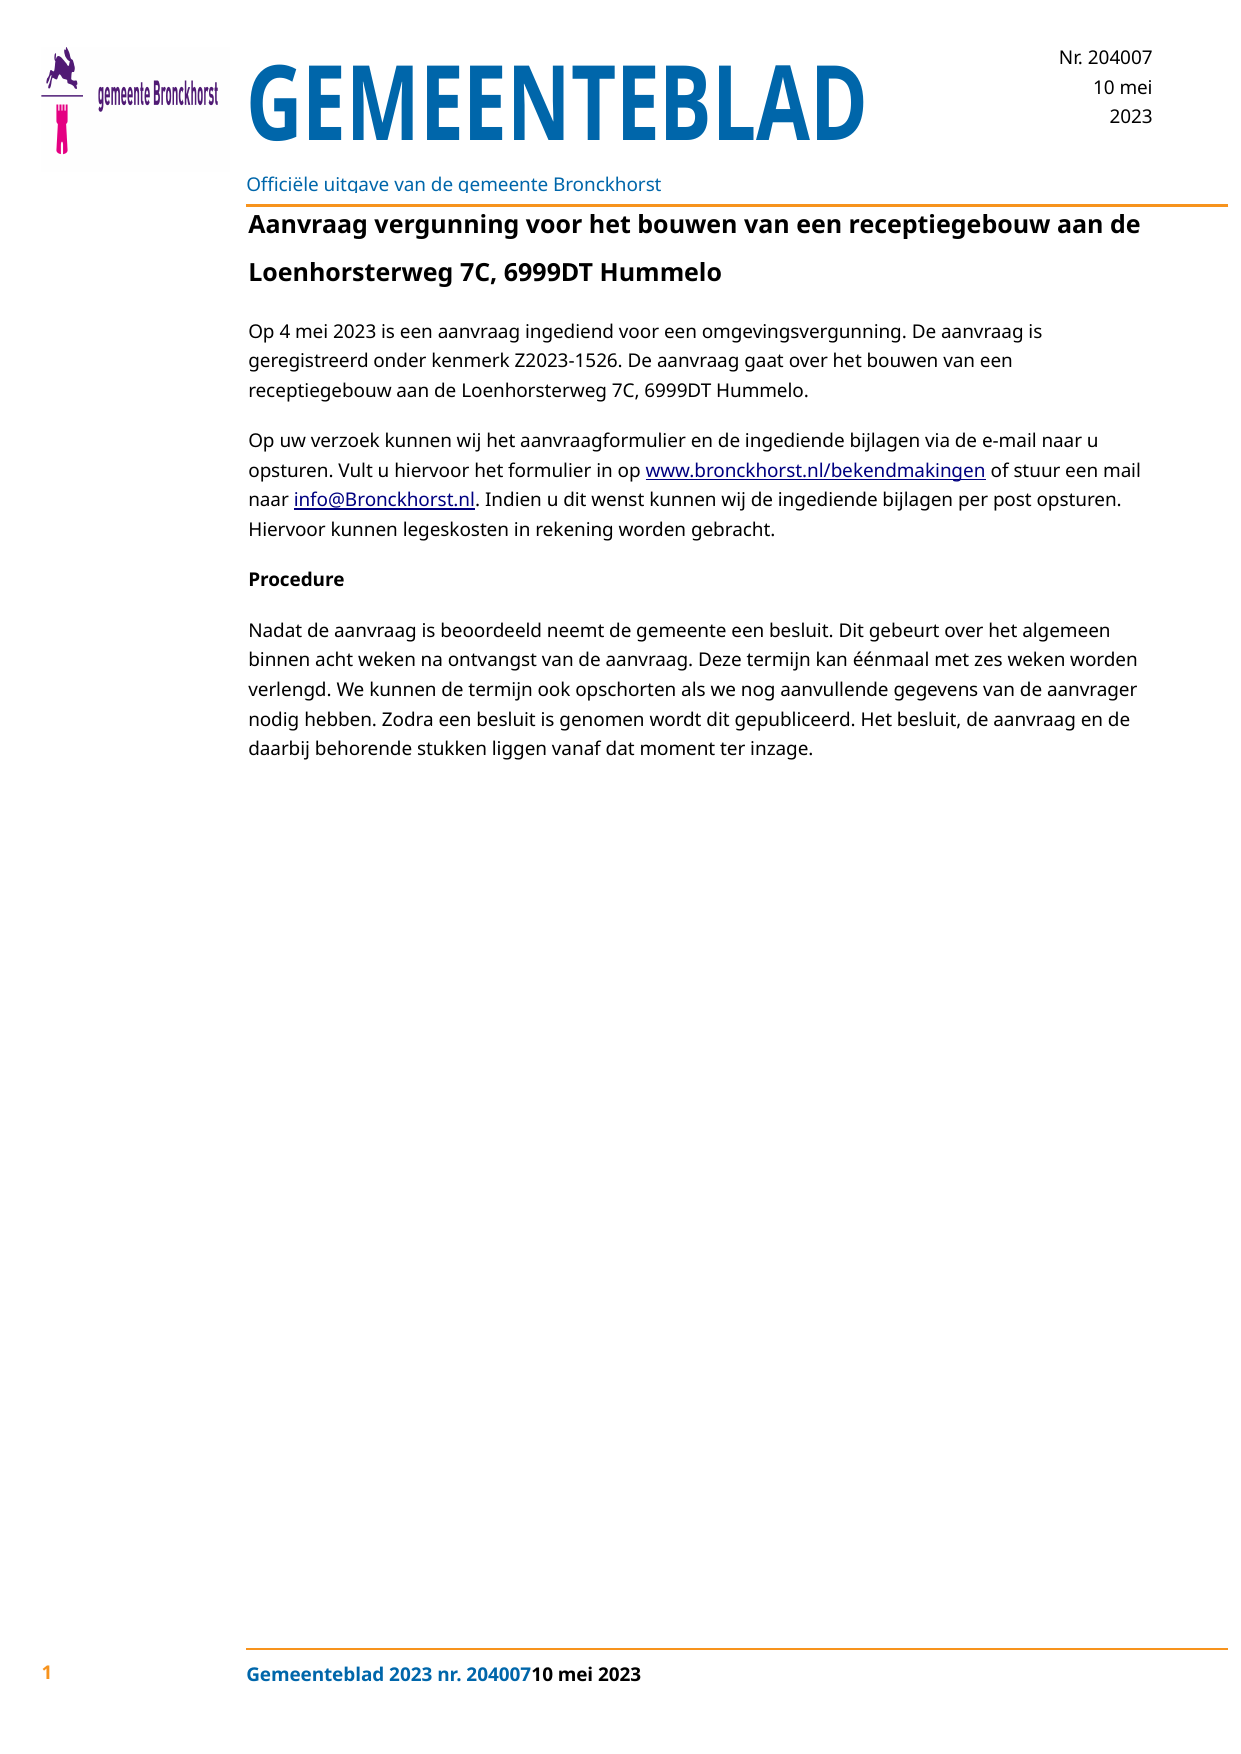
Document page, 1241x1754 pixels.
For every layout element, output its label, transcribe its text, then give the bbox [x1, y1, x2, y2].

text Op 4 mei 2023 is een aanvraag ingediend voor een omgevingsvergunning. De aanvraag is geregistreerd onder kenmerk Z2023-1526. De aanvraag gaat over het bouwen van een receptiegebouw aan de Loenhorsterweg 7C, 6999DT Hummelo. [248, 318, 1152, 403]
text Nadat de aanvraag is beoordeeld neemt de gemeente een besluit. Dit gebeurt over het algemeen binnen acht weken na ontvangst van de aanvraag. Deze termijn kan éénmaal met zes weken worden verlengd. We kunnen de termijn ook opschorten als we nog aanvullende gegevens van de aanvrager nodig hebben. Zodra een besluit is genomen wordt dit gepubliceerd. Het besluit, de aanvraag en de daarbij behorende stukken liggen vanaf dat moment ter inzage. [248, 617, 1152, 761]
text Op uw verzoek kunnen wij het aanvraagformulier en de ingediende bijlagen via de e-mail naar u opsturen. Vult u hiervoor het formulier in op www.bronckhorst.nl/bekendmakingen of stuur een mail naar info@Bronckhorst.nl. Indien u dit wenst kunnen wij de ingediende bijlagen per post opsturen. Hiervoor kunnen legeskosten in rekening worden gebracht. [248, 427, 1152, 542]
text Aanvraag vergunning voor het bouwen van een receptiegebouw aan de Loenhorsterweg 7C, 6999DT Hummelo [248, 207, 1152, 288]
text Procedure [248, 567, 1152, 592]
picture [41, 47, 231, 172]
